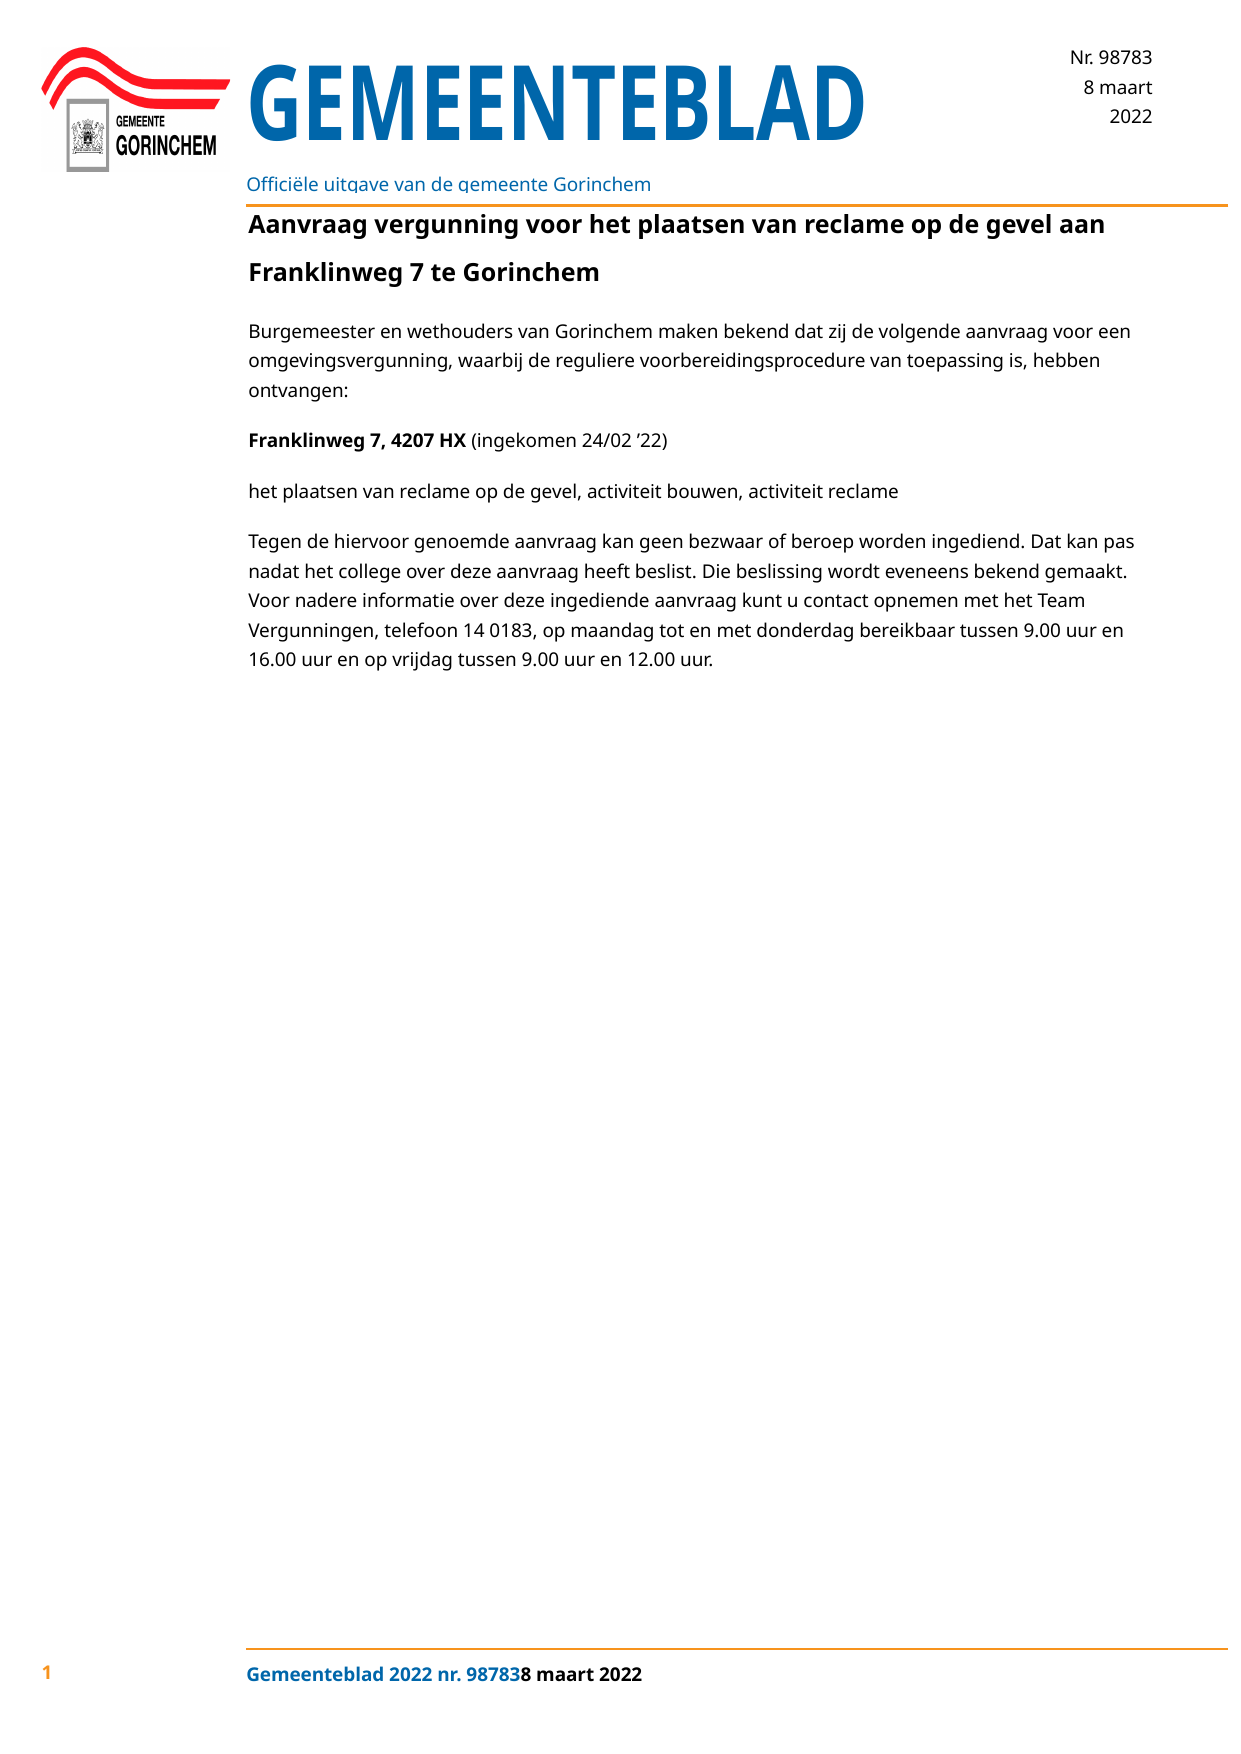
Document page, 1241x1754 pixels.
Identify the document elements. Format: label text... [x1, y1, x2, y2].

text Burgemeester en wethouders van Gorinchem maken bekend dat zij de volgende aanvraag voor een omgevingsvergunning, waarbij de reguliere voorbereidingsprocedure van toepassing is, hebben ontvangen: [248, 318, 1152, 403]
text Franklinweg 7, 4207 HX (ingekomen 24/02 ’22) [248, 427, 1152, 453]
text Aanvraag vergunning voor het plaatsen van reclame op de gevel aan Franklinweg 7 te Gorinchem [248, 207, 1152, 288]
text het plaatsen van reclame op de gevel, activiteit bouwen, activiteit reclame [248, 478, 1152, 504]
picture [41, 47, 231, 172]
text Tegen de hiervoor genoemde aanvraag kan geen bezwaar of beroep worden ingediend. Dat kan pas nadat het college over deze aanvraag heeft beslist. Die beslissing wordt eveneens bekend gemaakt. Voor nadere informatie over deze ingediende aanvraag kunt u contact opnemen met het Team Vergunningen, telefoon 14 0183, op maandag tot en met donderdag bereikbaar tussen 9.00 uur en 16.00 uur en op vrijdag tussen 9.00 uur en 12.00 uur. [248, 528, 1152, 672]
